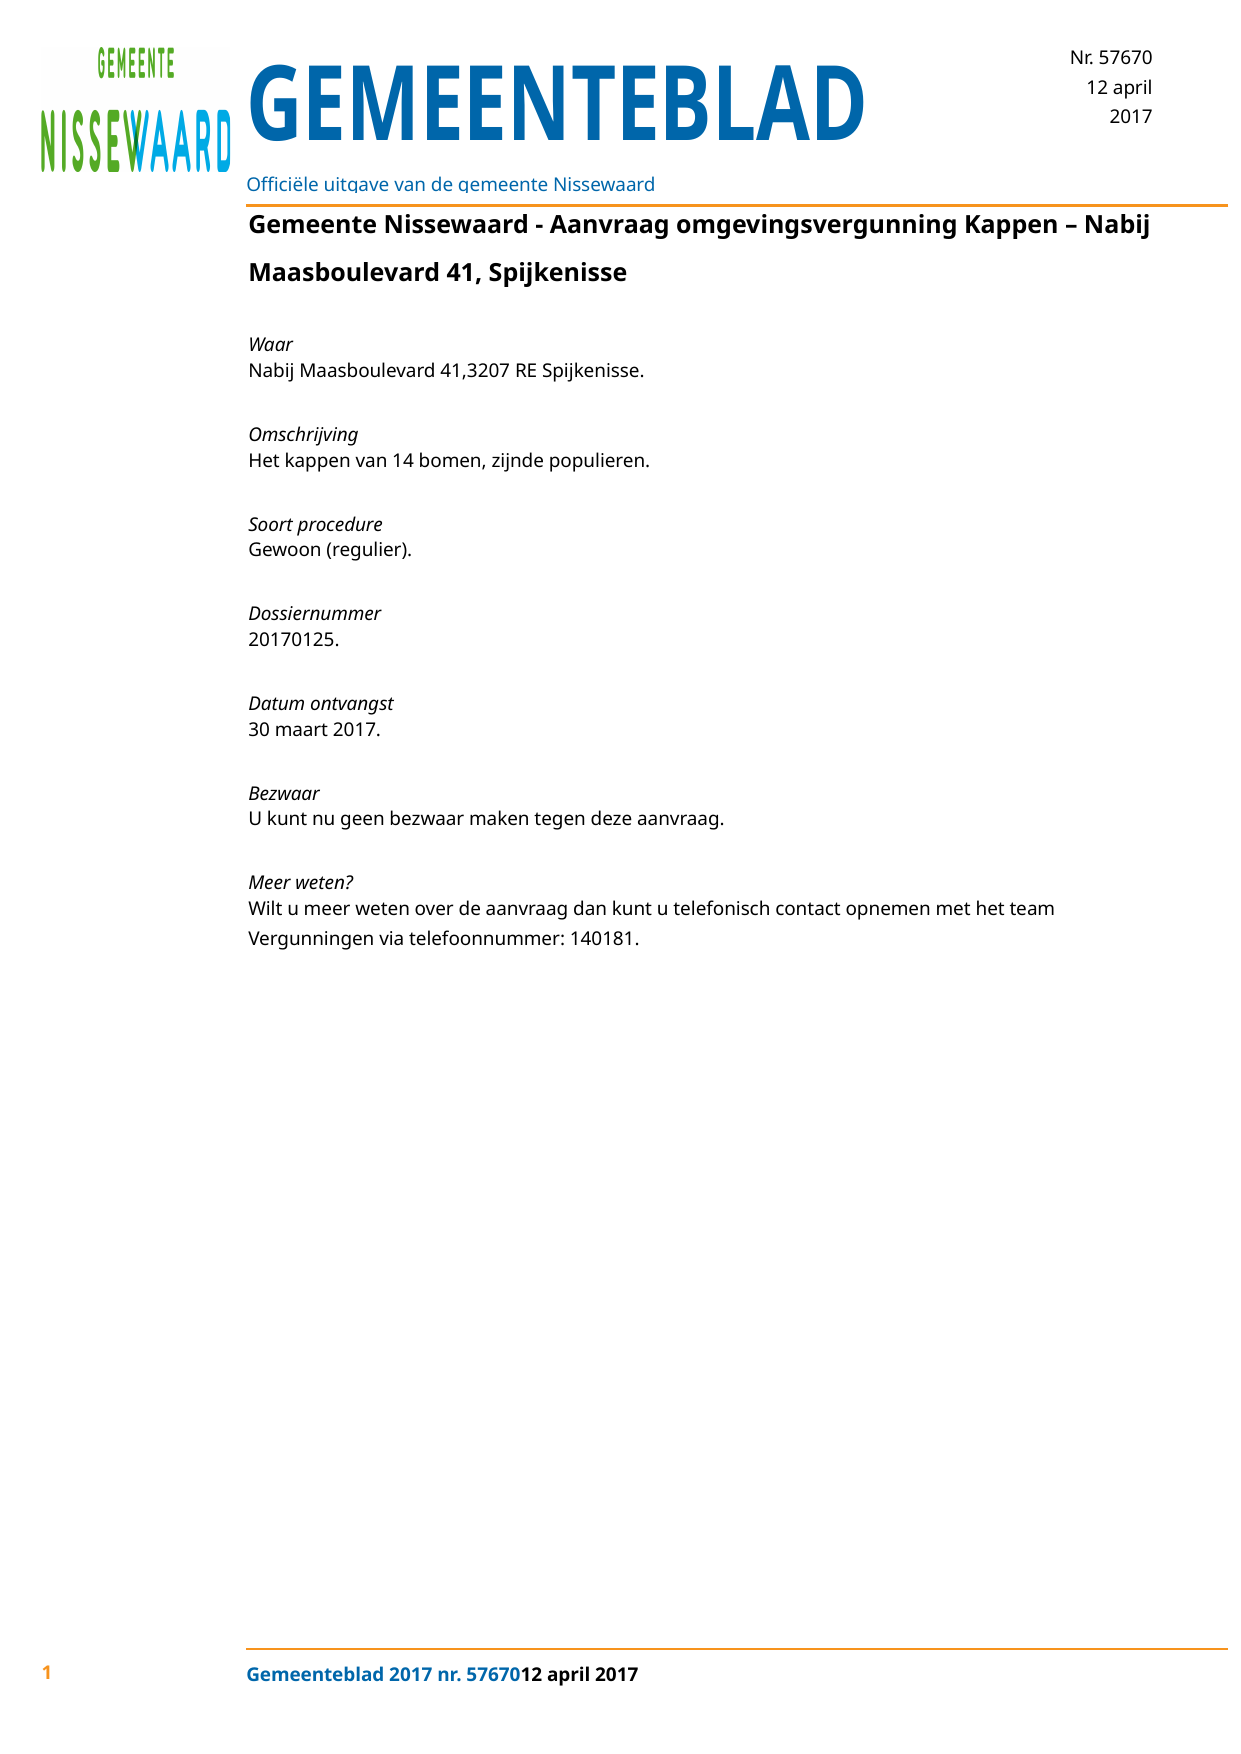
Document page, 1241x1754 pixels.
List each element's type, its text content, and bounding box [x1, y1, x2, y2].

picture [200, 151, 206, 172]
text Dossiernummer [248, 601, 1152, 626]
text Nabij Maasboulevard 41,3207 RE Spijkenisse. [248, 357, 1152, 383]
picture [41, 47, 231, 172]
text U kunt nu geen bezwaar maken tegen deze aanvraag. [248, 806, 1152, 831]
text 30 maart 2017. [248, 716, 1152, 742]
text Datum ontvangst [248, 690, 1152, 716]
text Meer weten? [248, 869, 1152, 895]
text Omschrijving [248, 421, 1152, 447]
text Waar [248, 331, 1152, 357]
picture [222, 122, 227, 160]
text Bezwaar [248, 780, 1152, 806]
text Wilt u meer weten over de aanvraag dan kunt u telefonisch contact opnemen met het team Vergunningen via telefoonnummer: 140181. [248, 895, 1152, 951]
text Soort procedure [248, 511, 1152, 537]
text Het kappen van 14 bomen, zijnde populieren. [248, 447, 1152, 473]
text Gemeente Nissewaard - Aanvraag omgevingsvergunning Kappen – Nabij Maasboulevard 41, Spijkenisse [248, 207, 1152, 288]
text Gewoon (regulier). [248, 537, 1152, 562]
picture [176, 157, 187, 172]
text 20170125. [248, 626, 1152, 652]
picture [154, 157, 165, 172]
picture [201, 122, 206, 138]
